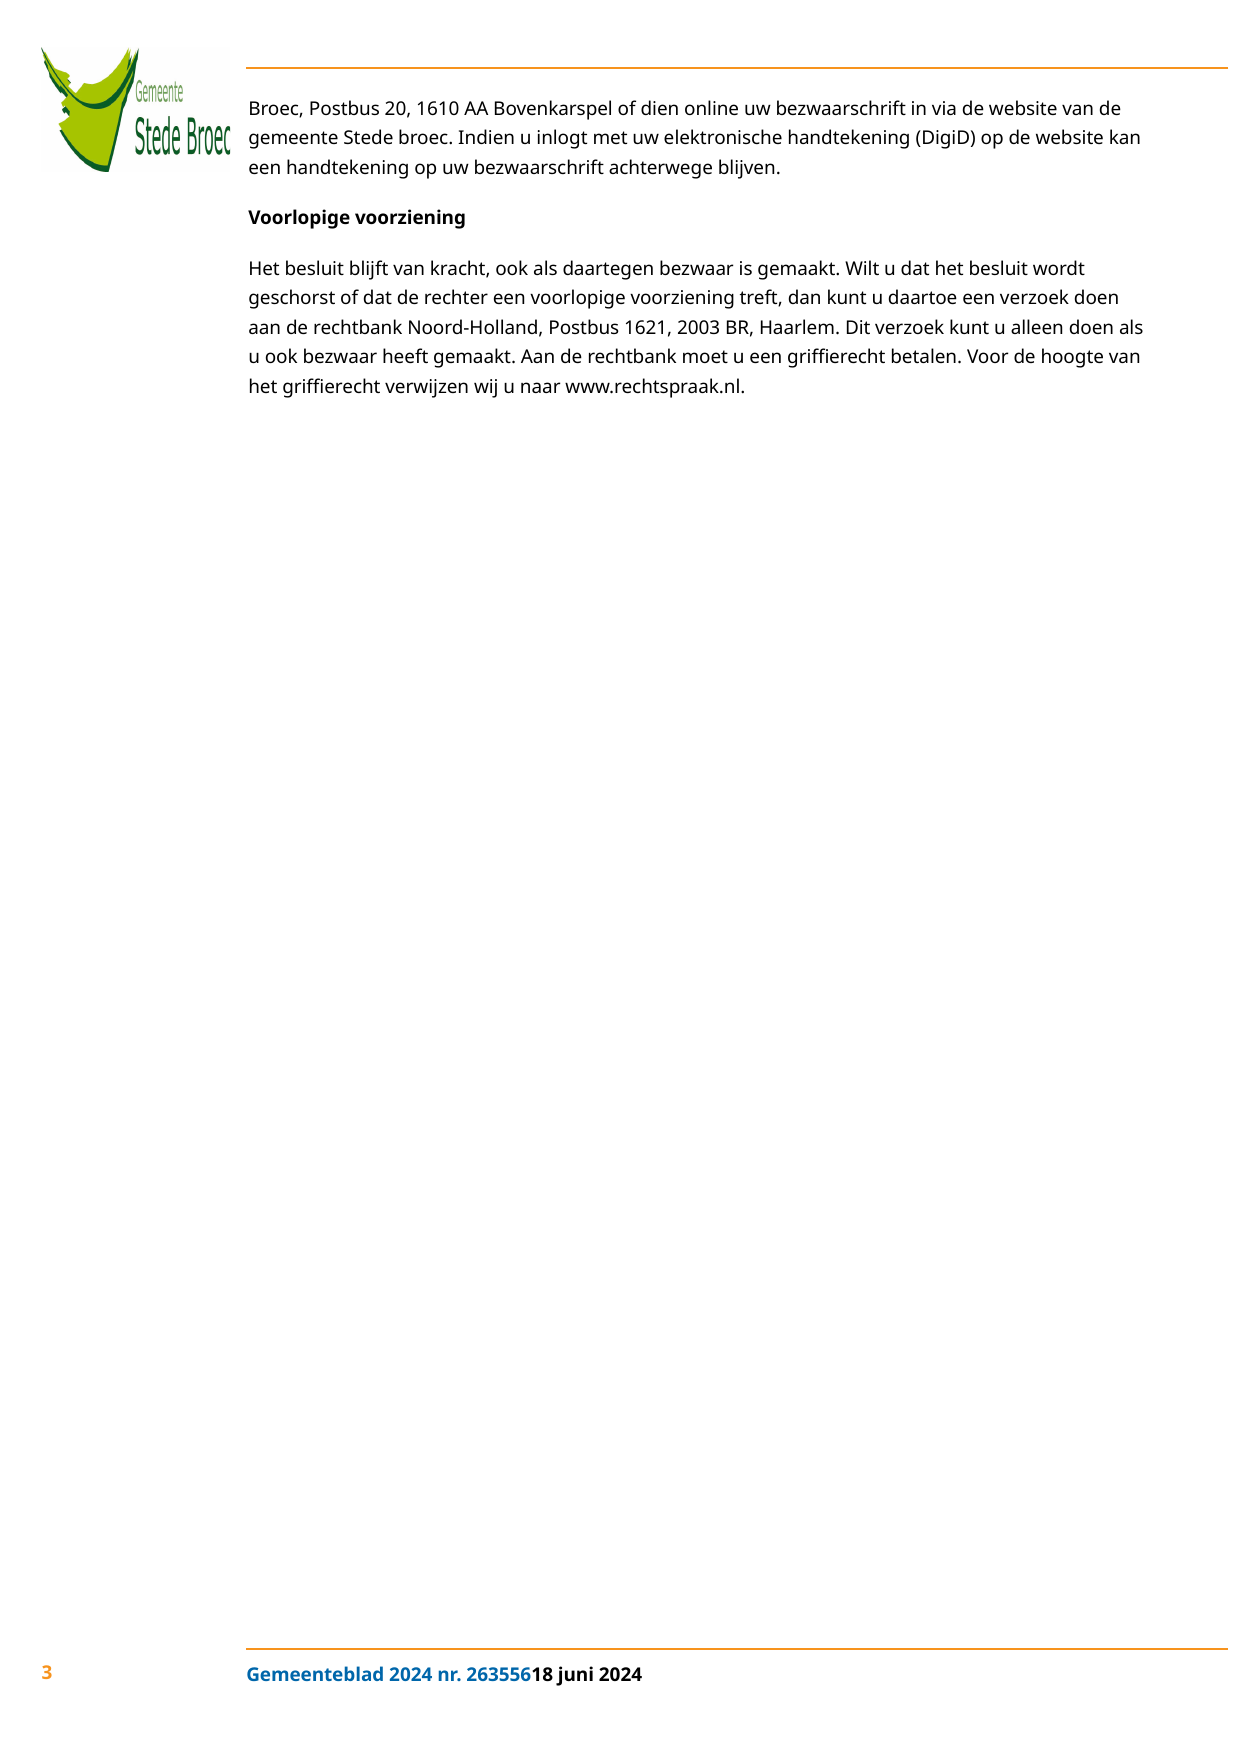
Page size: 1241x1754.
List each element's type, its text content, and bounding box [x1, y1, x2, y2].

text Voorlopige voorziening [248, 204, 1152, 230]
picture [41, 47, 231, 172]
text Broec, Postbus 20, 1610 AA Bovenkarspel of dien online uw bezwaarschrift in via de website van de gemeente Stede broec. Indien u inlogt met uw elektronische handtekening (DigiD) op de website kan een handtekening op uw bezwaarschrift achterwege blijven. [248, 95, 1152, 180]
text Het besluit blijft van kracht, ook als daartegen bezwaar is gemaakt. Wilt u dat het besluit wordt geschorst of dat de rechter een voorlopige voorziening treft, dan kunt u daartoe een verzoek doen aan de rechtbank Noord-Holland, Postbus 1621, 2003 BR, Haarlem. Dit verzoek kunt u alleen doen als u ook bezwaar heeft gemaakt. Aan de rechtbank moet u een griffierecht betalen. Voor de hoogte van het griffierecht verwijzen wij u naar www.rechtspraak.nl. [248, 255, 1152, 399]
